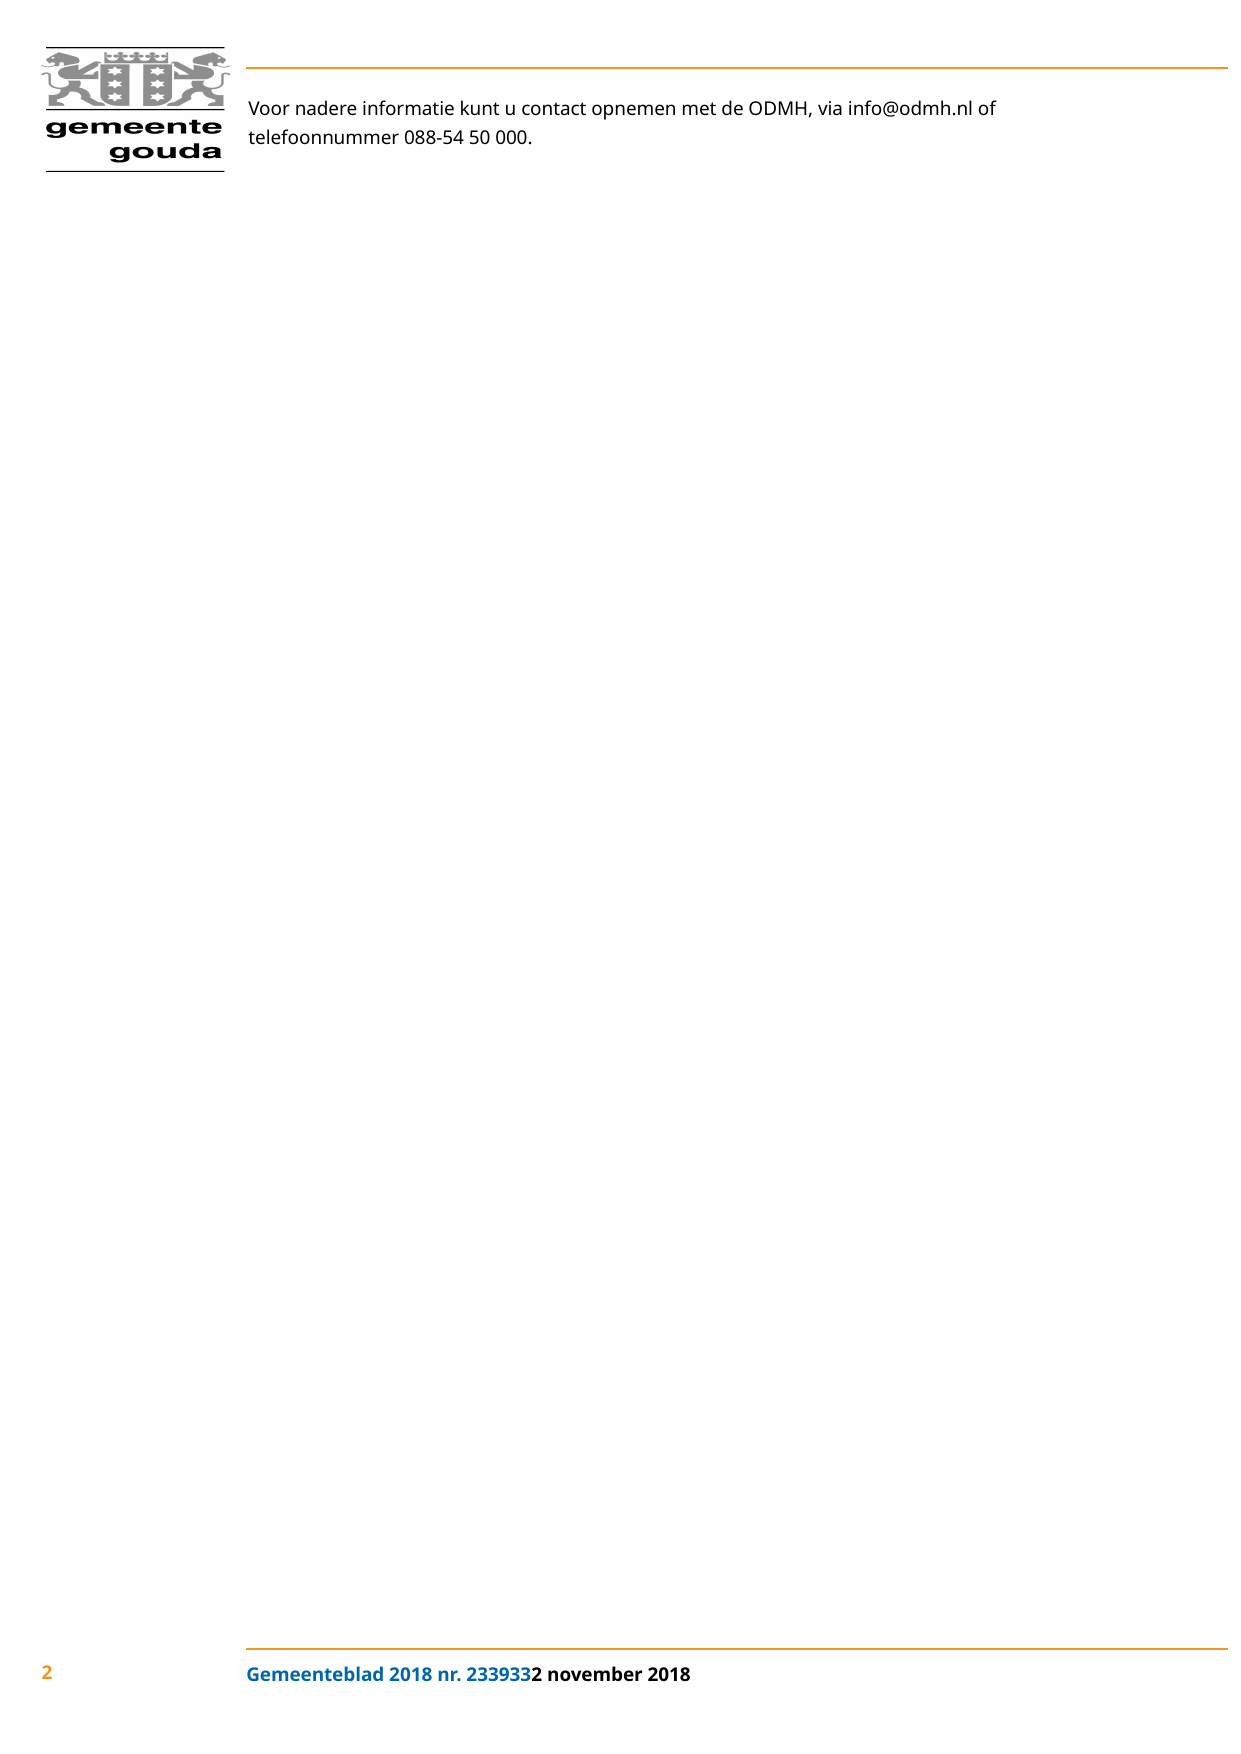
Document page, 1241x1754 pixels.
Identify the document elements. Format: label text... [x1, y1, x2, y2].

text Voor nadere informatie kunt u contact opnemen met de ODMH, via info@odmh.nl of telefoonnummer 088-54 50 000. [248, 95, 1152, 150]
picture [41, 47, 231, 172]
